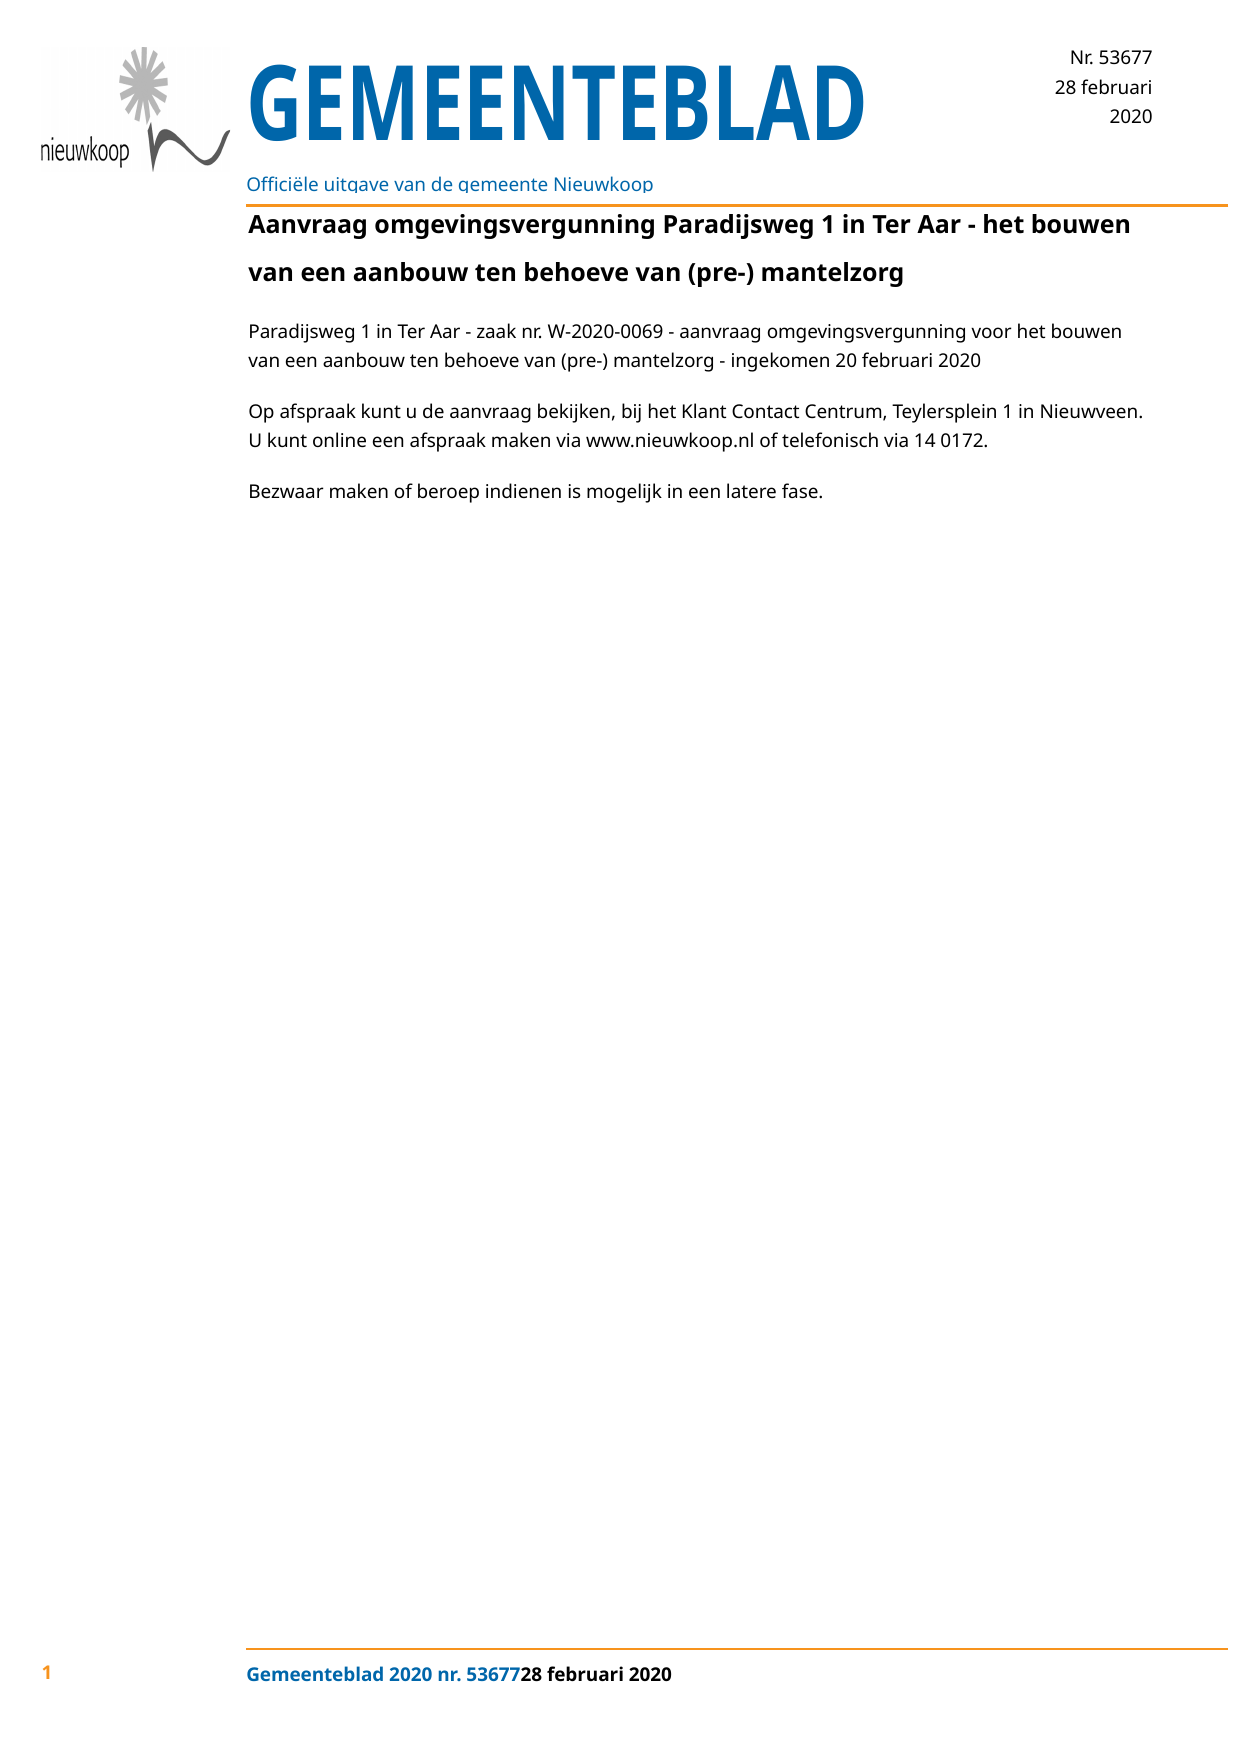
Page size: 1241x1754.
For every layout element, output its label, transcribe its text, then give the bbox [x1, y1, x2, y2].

text Aanvraag omgevingsvergunning Paradijsweg 1 in Ter Aar - het bouwen van een aanbouw ten behoeve van (pre-) mantelzorg [248, 207, 1152, 288]
text Paradijsweg 1 in Ter Aar - zaak nr. W-2020-0069 - aanvraag omgevingsvergunning voor het bouwen van een aanbouw ten behoeve van (pre-) mantelzorg - ingekomen 20 februari 2020 [248, 318, 1152, 373]
picture [41, 47, 231, 172]
text Op afspraak kunt u de aanvraag bekijken, bij het Klant Contact Centrum, Teylersplein 1 in Nieuwveen. U kunt online een afspraak maken via www.nieuwkoop.nl of telefonisch via 14 0172. [248, 398, 1152, 453]
text Bezwaar maken of beroep indienen is mogelijk in een latere fase. [248, 478, 1152, 504]
